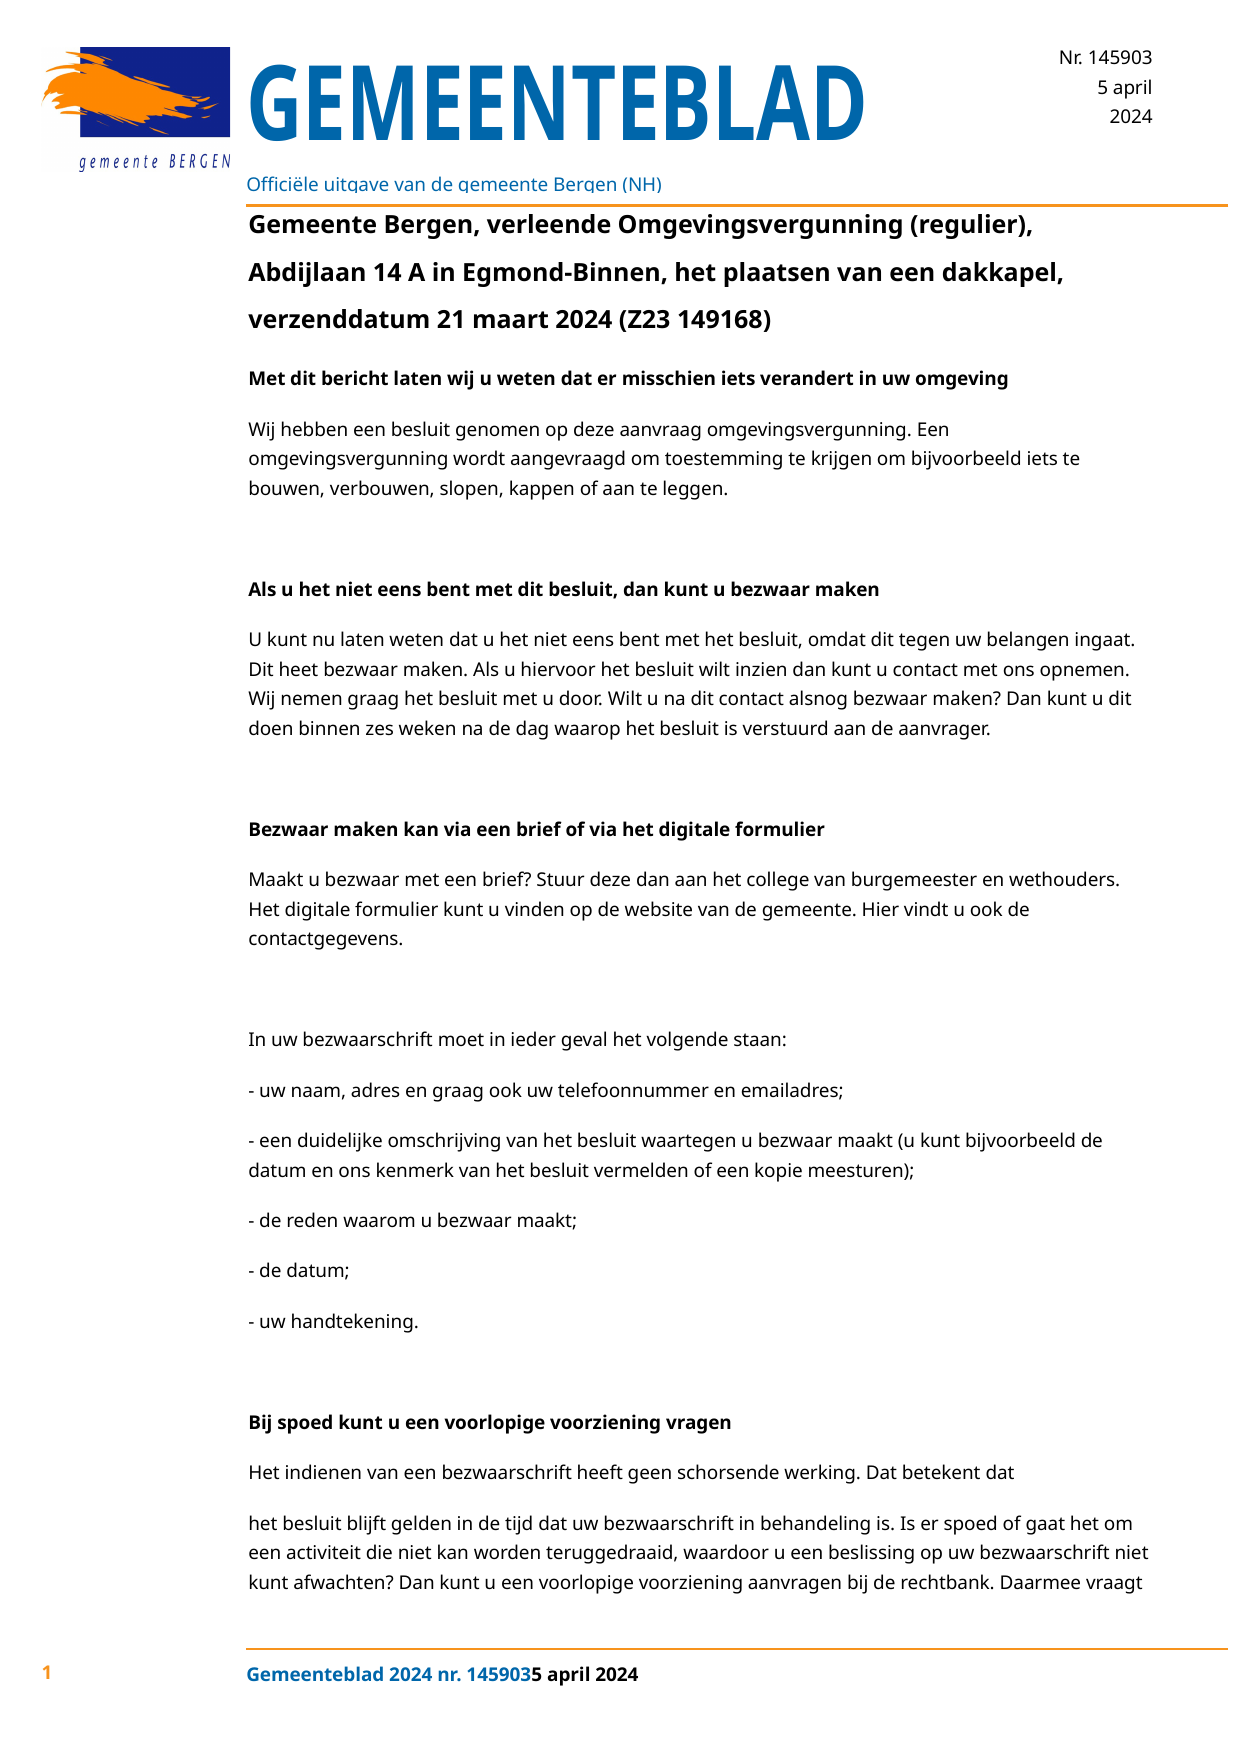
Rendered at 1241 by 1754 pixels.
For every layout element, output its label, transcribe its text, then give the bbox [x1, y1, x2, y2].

text Bij spoed kunt u een voorlopige voorziening vragen [248, 1409, 1152, 1434]
text - uw naam, adres en graag ook uw telefoonnummer en emailadres; [248, 1077, 1152, 1102]
text - uw handtekening. [248, 1308, 1152, 1334]
text Maakt u bezwaar met een brief? Stuur deze dan aan het college van burgemeester en wethouders. Het digitale formulier kunt u vinden op de website van de gemeente. Hier vindt u ook de contactgegevens. [248, 866, 1152, 951]
text - de reden waarom u bezwaar maakt; [248, 1207, 1152, 1233]
text Met dit bericht laten wij u weten dat er misschien iets verandert in uw omgeving [248, 366, 1152, 391]
picture [41, 47, 231, 172]
text Als u het niet eens bent met dit besluit, dan kunt u bezwaar maken [248, 576, 1152, 602]
text Bezwaar maken kan via een brief of via het digitale formulier [248, 816, 1152, 842]
text het besluit blijft gelden in de tijd dat uw bezwaarschrift in behandeling is. Is er spoed of gaat het om een activiteit die niet kan worden teruggedraaid, waardoor u een beslissing op uw bezwaarschrift niet kunt afwachten? Dan kunt u een voorlopige voorziening aanvragen bij de rechtbank. Daarmee vraagt [248, 1510, 1152, 1594]
text Gemeente Bergen, verleende Omgevingsvergunning (regulier), Abdijlaan 14 A in Egmond-Binnen, het plaatsen van een dakkapel, verzenddatum 21 maart 2024 (Z23 149168) [248, 207, 1152, 336]
text - de datum; [248, 1258, 1152, 1283]
text U kunt nu laten weten dat u het niet eens bent met het besluit, omdat dit tegen uw belangen ingaat. Dit heet bezwaar maken. Als u hiervoor het besluit wilt inzien dan kunt u contact met ons opnemen. Wij nemen graag het besluit met u door. Wilt u na dit contact alsnog bezwaar maken? Dan kunt u dit doen binnen zes weken na de dag waarop het besluit is verstuurd aan de aanvrager. [248, 626, 1152, 741]
text Het indienen van een bezwaarschrift heeft geen schorsende werking. Dat betekent dat [248, 1459, 1152, 1485]
text Wij hebben een besluit genomen op deze aanvraag omgevingsvergunning. Een omgevingsvergunning wordt aangevraagd om toestemming te krijgen om bijvoorbeeld iets te bouwen, verbouwen, slopen, kappen of aan te leggen. [248, 416, 1152, 501]
text In uw bezwaarschrift moet in ieder geval het volgende staan: [248, 1026, 1152, 1052]
text - een duidelijke omschrijving van het besluit waartegen u bezwaar maakt (u kunt bijvoorbeeld de datum en ons kenmerk van het besluit vermelden of een kopie meesturen); [248, 1127, 1152, 1182]
